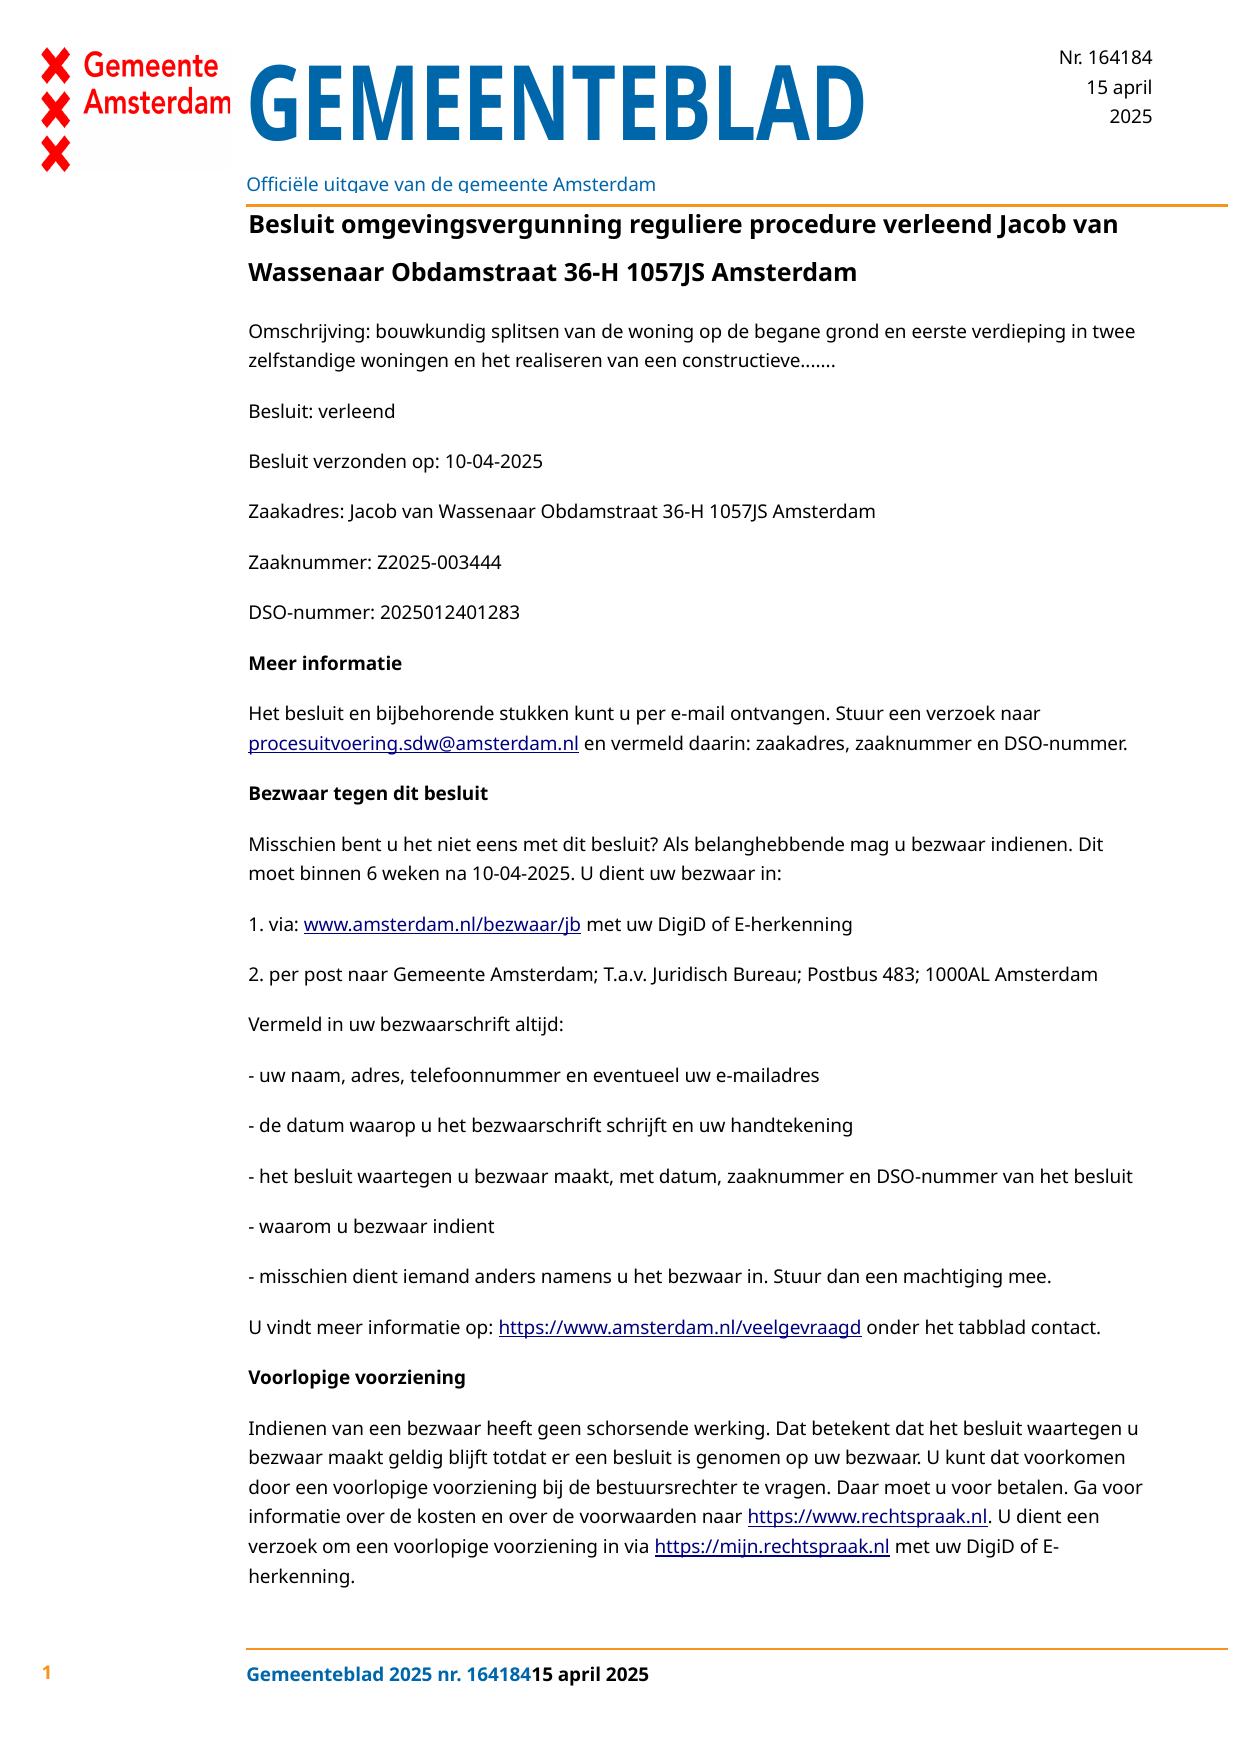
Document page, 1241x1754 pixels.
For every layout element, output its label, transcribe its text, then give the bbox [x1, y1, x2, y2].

text - de datum waarop u het bezwaarschrift schrijft en uw handtekening [248, 1112, 1152, 1138]
text Besluit omgevingsvergunning reguliere procedure verleend Jacob van Wassenaar Obdamstraat 36-H 1057JS Amsterdam [248, 207, 1152, 288]
text Meer informatie [248, 650, 1152, 676]
text Omschrijving: bouwkundig splitsen van de woning op de begane grond en eerste verdieping in twee zelfstandige woningen en het realiseren van een constructieve....... [248, 318, 1152, 373]
text Zaaknummer: Z2025-003444 [248, 549, 1152, 575]
text Bezwaar tegen dit besluit [248, 780, 1152, 806]
text - misschien dient iemand anders namens u het bezwaar in. Stuur dan een machtiging mee. [248, 1264, 1152, 1289]
text U vindt meer informatie op: https://www.amsterdam.nl/veelgevraagd onder het tabblad contact. [248, 1314, 1152, 1340]
text Voorlopige voorziening [248, 1364, 1152, 1390]
text - uw naam, adres, telefoonnummer en eventueel uw e-mailadres [248, 1062, 1152, 1088]
text 1. via: www.amsterdam.nl/bezwaar/jb met uw DigiD of E-herkenning [248, 911, 1152, 937]
text - waarom u bezwaar indient [248, 1213, 1152, 1239]
text - het besluit waartegen u bezwaar maakt, met datum, zaaknummer en DSO-nummer van het besluit [248, 1163, 1152, 1189]
text Besluit verzonden op: 10-04-2025 [248, 448, 1152, 474]
text Indienen van een bezwaar heeft geen schorsende werking. Dat betekent dat het besluit waartegen u bezwaar maakt geldig blijft totdat er een besluit is genomen op uw bezwaar. U kunt dat voorkomen door een voorlopige voorziening bij de bestuursrechter te vragen. Daar moet u voor betalen. Ga voor informatie over de kosten en over de voorwaarden naar https://www.rechtspraak.nl. U dient een verzoek om een voorlopige voorziening in via https://mijn.rechtspraak.nl met uw DigiD of E-herkenning. [248, 1415, 1152, 1589]
text DSO-nummer: 2025012401283 [248, 599, 1152, 625]
picture [41, 47, 231, 172]
text Vermeld in uw bezwaarschrift altijd: [248, 1012, 1152, 1037]
text Het besluit en bijbehorende stukken kunt u per e-mail ontvangen. Stuur een verzoek naar procesuitvoering.sdw@amsterdam.nl en vermeld daarin: zaakadres, zaaknummer en DSO-nummer. [248, 700, 1152, 756]
text 2. per post naar Gemeente Amsterdam; T.a.v. Juridisch Bureau; Postbus 483; 1000AL Amsterdam [248, 961, 1152, 987]
text Zaakadres: Jacob van Wassenaar Obdamstraat 36-H 1057JS Amsterdam [248, 499, 1152, 524]
text Misschien bent u het niet eens met dit besluit? Als belanghebbende mag u bezwaar indienen. Dit moet binnen 6 weken na 10-04-2025. U dient uw bezwaar in: [248, 831, 1152, 886]
text Besluit: verleend [248, 398, 1152, 424]
